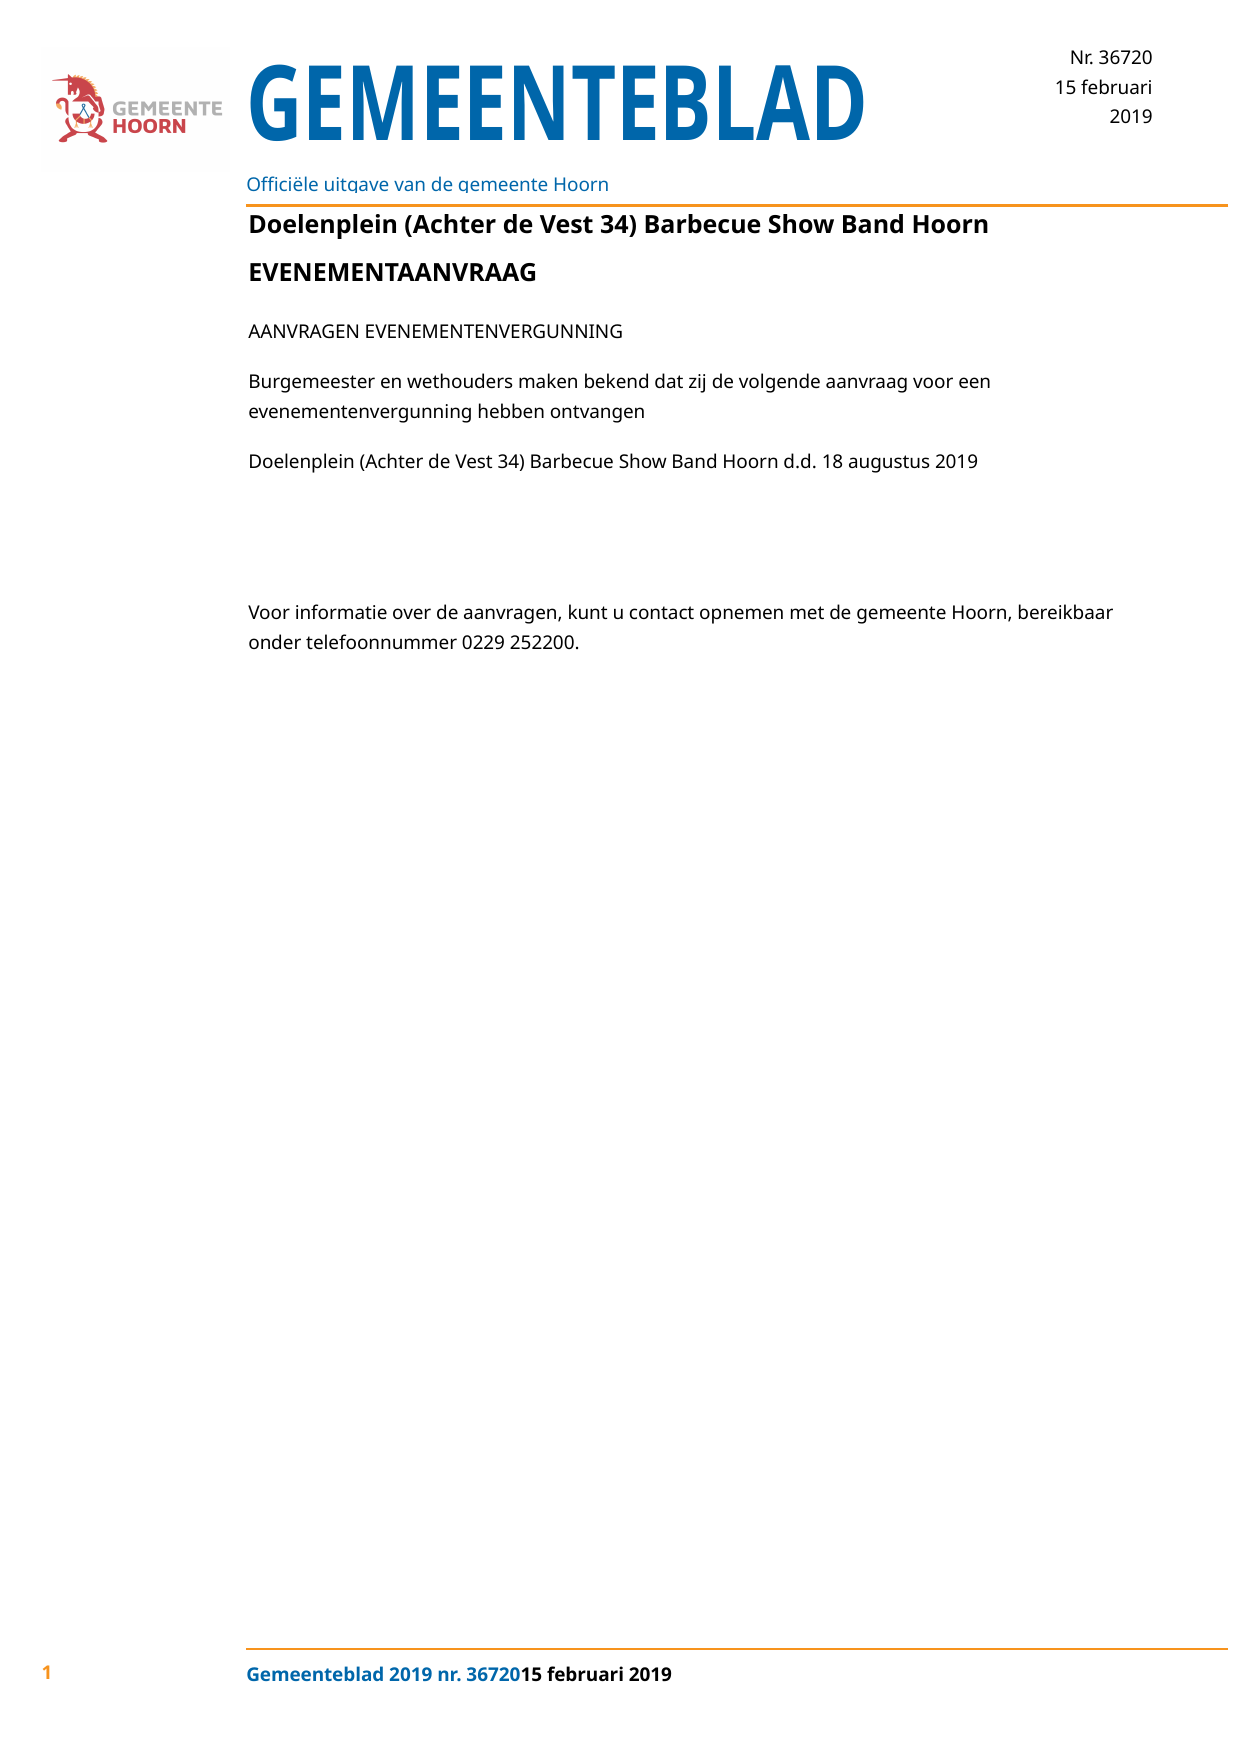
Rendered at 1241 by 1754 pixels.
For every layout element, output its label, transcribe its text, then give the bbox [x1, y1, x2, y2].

text Doelenplein (Achter de Vest 34) Barbecue Show Band Hoorn EVENEMENTAANVRAAG [248, 207, 1152, 288]
text Voor informatie over de aanvragen, kunt u contact opnemen met de gemeente Hoorn, bereikbaar onder telefoonnummer 0229 252200. [248, 599, 1152, 655]
picture [41, 47, 231, 172]
text AANVRAGEN EVENEMENTENVERGUNNING [248, 318, 1152, 344]
text Burgemeester en wethouders maken bekend dat zij de volgende aanvraag voor een evenementenvergunning hebben ontvangen [248, 368, 1152, 424]
text Doelenplein (Achter de Vest 34) Barbecue Show Band Hoorn d.d. 18 augustus 2019 [248, 448, 1152, 474]
